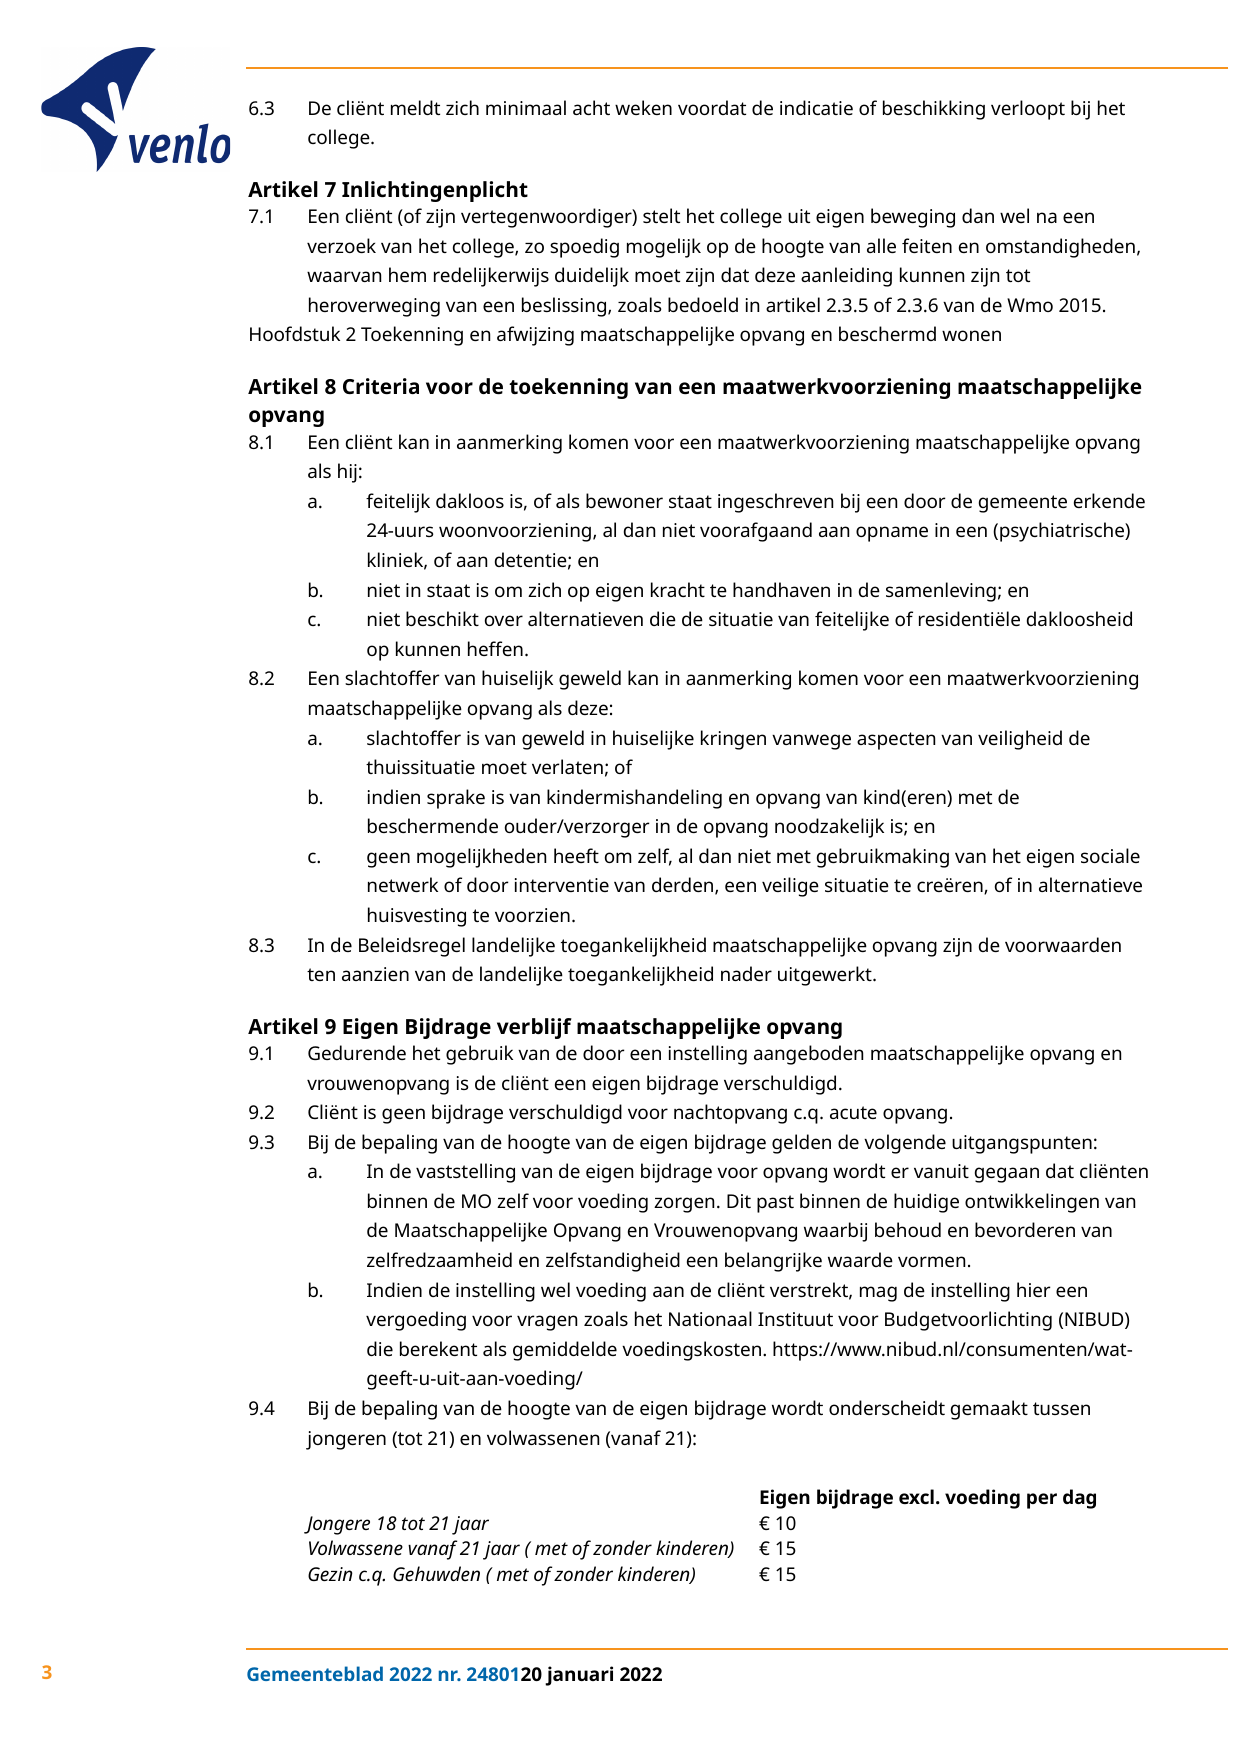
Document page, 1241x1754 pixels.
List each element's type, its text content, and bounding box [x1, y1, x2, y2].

text Artikel 9 Eigen Bijdrage verblijf maatschappelijke opvang [248, 1012, 1152, 1040]
list In de Beleidsregel landelijke toegankelijkheid maatschappelijke opvang zijn de voorwaarden ten aanzien van de landelijke toegankelijkheid nader uitgewerkt. [248, 932, 1152, 987]
list Cliënt is geen bijdrage verschuldigd voor nachtopvang c.q. acute opvang. [248, 1099, 1152, 1125]
picture [41, 47, 231, 172]
list niet beschikt over alternatieven die de situatie van feitelijke of residentiële dakloosheid op kunnen heffen. [307, 606, 1152, 662]
table_cell € 10 [759, 1510, 1211, 1536]
table_header [307, 1484, 759, 1510]
list geen mogelijkheden heeft om zelf, al dan niet met gebruikmaking van het eigen sociale netwerk of door interventie van derden, een veilige situatie te creëren, of in alternatieve huisvesting te voorzien. [307, 843, 1152, 928]
list Bij de bepaling van de hoogte van de eigen bijdrage gelden de volgende uitgangspunten: [248, 1129, 1152, 1155]
list In de vaststelling van de eigen bijdrage voor opvang wordt er vanuit gegaan dat cliënten binnen de MO zelf voor voeding zorgen. Dit past binnen de huidige ontwikkelingen van de Maatschappelijke Opvang en Vrouwenopvang waarbij behoud en bevorderen van zelfredzaamheid en zelfstandigheid een belangrijke waarde vormen. [307, 1158, 1152, 1273]
list Een cliënt (of zijn vertegenwoordiger) stelt het college uit eigen beweging dan wel na een verzoek van het college, zo spoedig mogelijk op de hoogte van alle feiten en omstandigheden, waarvan hem redelijkerwijs duidelijk moet zijn dat deze aanleiding kunnen zijn tot heroverweging van een beslissing, zoals bedoeld in artikel 2.3.5 of 2.3.6 van de Wmo 2015. [248, 203, 1152, 318]
text Artikel 8 Criteria voor de toekenning van een maatwerkvoorziening maatschappelijke opvang [248, 372, 1152, 429]
list niet in staat is om zich op eigen kracht te handhaven in de samenleving; en [307, 577, 1152, 602]
list feitelijk dakloos is, of als bewoner staat ingeschreven bij een door de gemeente erkende 24-uurs woonvoorziening, al dan niet voorafgaand aan opname in een (psychiatrische) kliniek, of aan detentie; en [307, 488, 1152, 573]
list Bij de bepaling van de hoogte van de eigen bijdrage wordt onderscheidt gemaakt tussen jongeren (tot 21) en volwassenen (vanaf 21): [248, 1395, 1152, 1451]
table_header Eigen bijdrage excl. voeding per dag [759, 1484, 1211, 1510]
text Artikel 7 Inlichtingenplicht [248, 175, 1152, 203]
table_cell Jongere 18 tot 21 jaar [307, 1510, 759, 1536]
table_cell Volwassene vanaf 21 jaar ( met of zonder kinderen) [307, 1536, 759, 1561]
list Een slachtoffer van huiselijk geweld kan in aanmerking komen voor een maatwerkvoorziening maatschappelijke opvang als deze: [248, 666, 1152, 721]
list Een cliënt kan in aanmerking komen voor een maatwerkvoorziening maatschappelijke opvang als hij: [248, 429, 1152, 484]
list slachtoffer is van geweld in huiselijke kringen vanwege aspecten van veiligheid de thuissituatie moet verlaten; of [307, 725, 1152, 780]
list De cliënt meldt zich minimaal acht weken voordat de indicatie of beschikking verloopt bij het college. [248, 95, 1152, 150]
table_cell Gezin c.q. Gehuwden ( met of zonder kinderen) [307, 1561, 759, 1587]
list Gedurende het gebruik van de door een instelling aangeboden maatschappelijke opvang en vrouwenopvang is de cliënt een eigen bijdrage verschuldigd. [248, 1040, 1152, 1096]
table_cell € 15 [759, 1561, 1211, 1587]
list indien sprake is van kindermishandeling en opvang van kind(eren) met de beschermende ouder/verzorger in de opvang noodzakelijk is; en [307, 784, 1152, 839]
list Indien de instelling wel voeding aan de cliënt verstrekt, mag de instelling hier een vergoeding voor vragen zoals het Nationaal Instituut voor Budgetvoorlichting (NIBUD) die berekent als gemiddelde voedingskosten. https://www.nibud.nl/consumenten/wat-geeft-u-uit-aan-voeding/ [307, 1277, 1152, 1391]
text Hoofdstuk 2 Toekenning en afwijzing maatschappelijke opvang en beschermd wonen [248, 322, 1152, 347]
table_cell € 15 [759, 1536, 1211, 1561]
